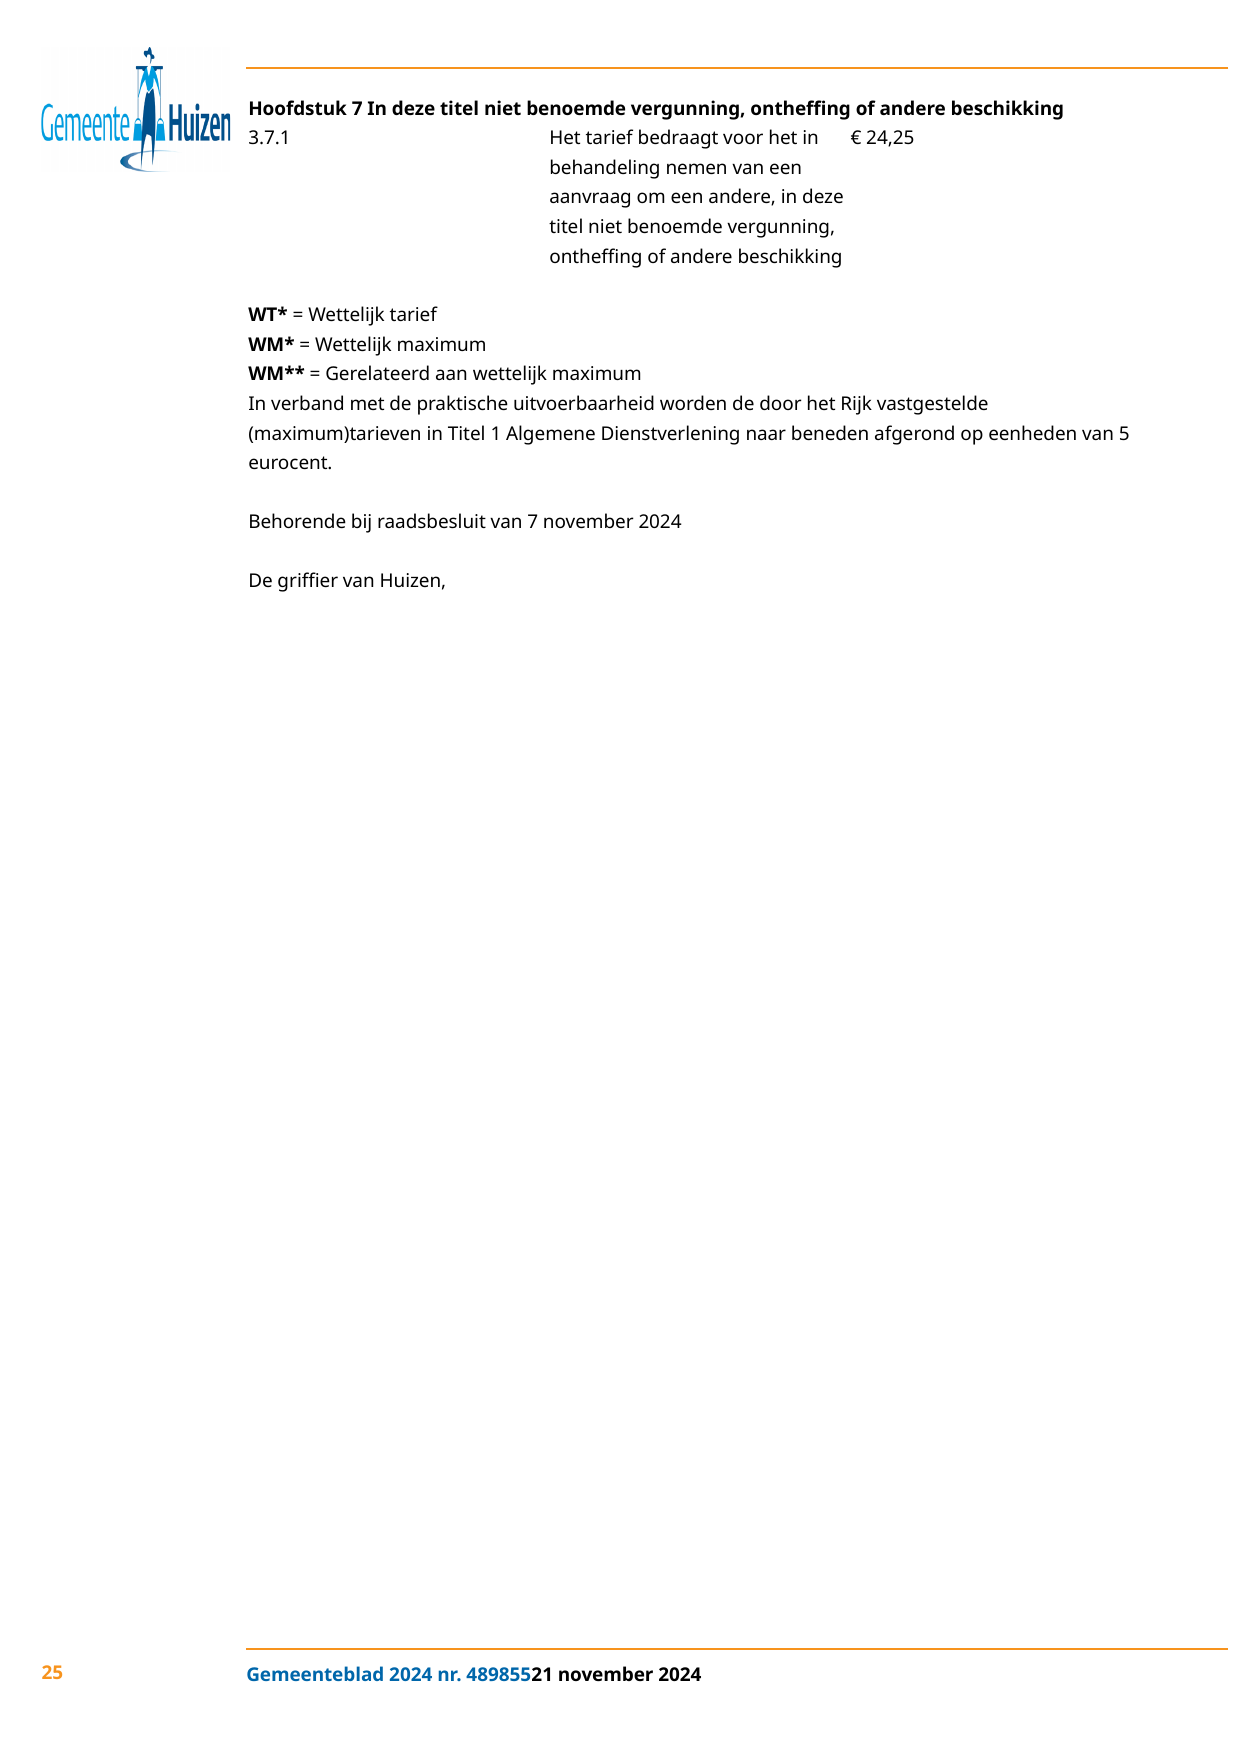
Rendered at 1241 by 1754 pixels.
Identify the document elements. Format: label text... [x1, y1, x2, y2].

table_header € 24,25 [850, 125, 1152, 268]
text Hoofdstuk 7 In deze titel niet benoemde vergunning, ontheffing of andere beschikking [248, 95, 1152, 121]
text WT* = Wettelijk tarief [248, 301, 1152, 327]
text In verband met de praktische uitvoerbaarheid worden de door het Rijk vastgestelde (maximum)tarieven in Titel 1 Algemene Dienstverlening naar beneden afgerond op eenheden van 5 eurocent. [248, 390, 1152, 475]
table_header 3.7.1 [248, 125, 549, 268]
picture [41, 47, 231, 172]
text Behorende bij raadsbesluit van 7 november 2024 [248, 508, 1152, 534]
text WM* = Wettelijk maximum [248, 331, 1152, 357]
text WM** = Gerelateerd aan wettelijk maximum [248, 361, 1152, 386]
table_header Het tarief bedraagt voor het in behandeling nemen van een aanvraag om een andere, in deze titel niet benoemde vergunning, ontheffing of andere beschikking [549, 125, 850, 268]
text De griffier van Huizen, [248, 568, 1152, 593]
